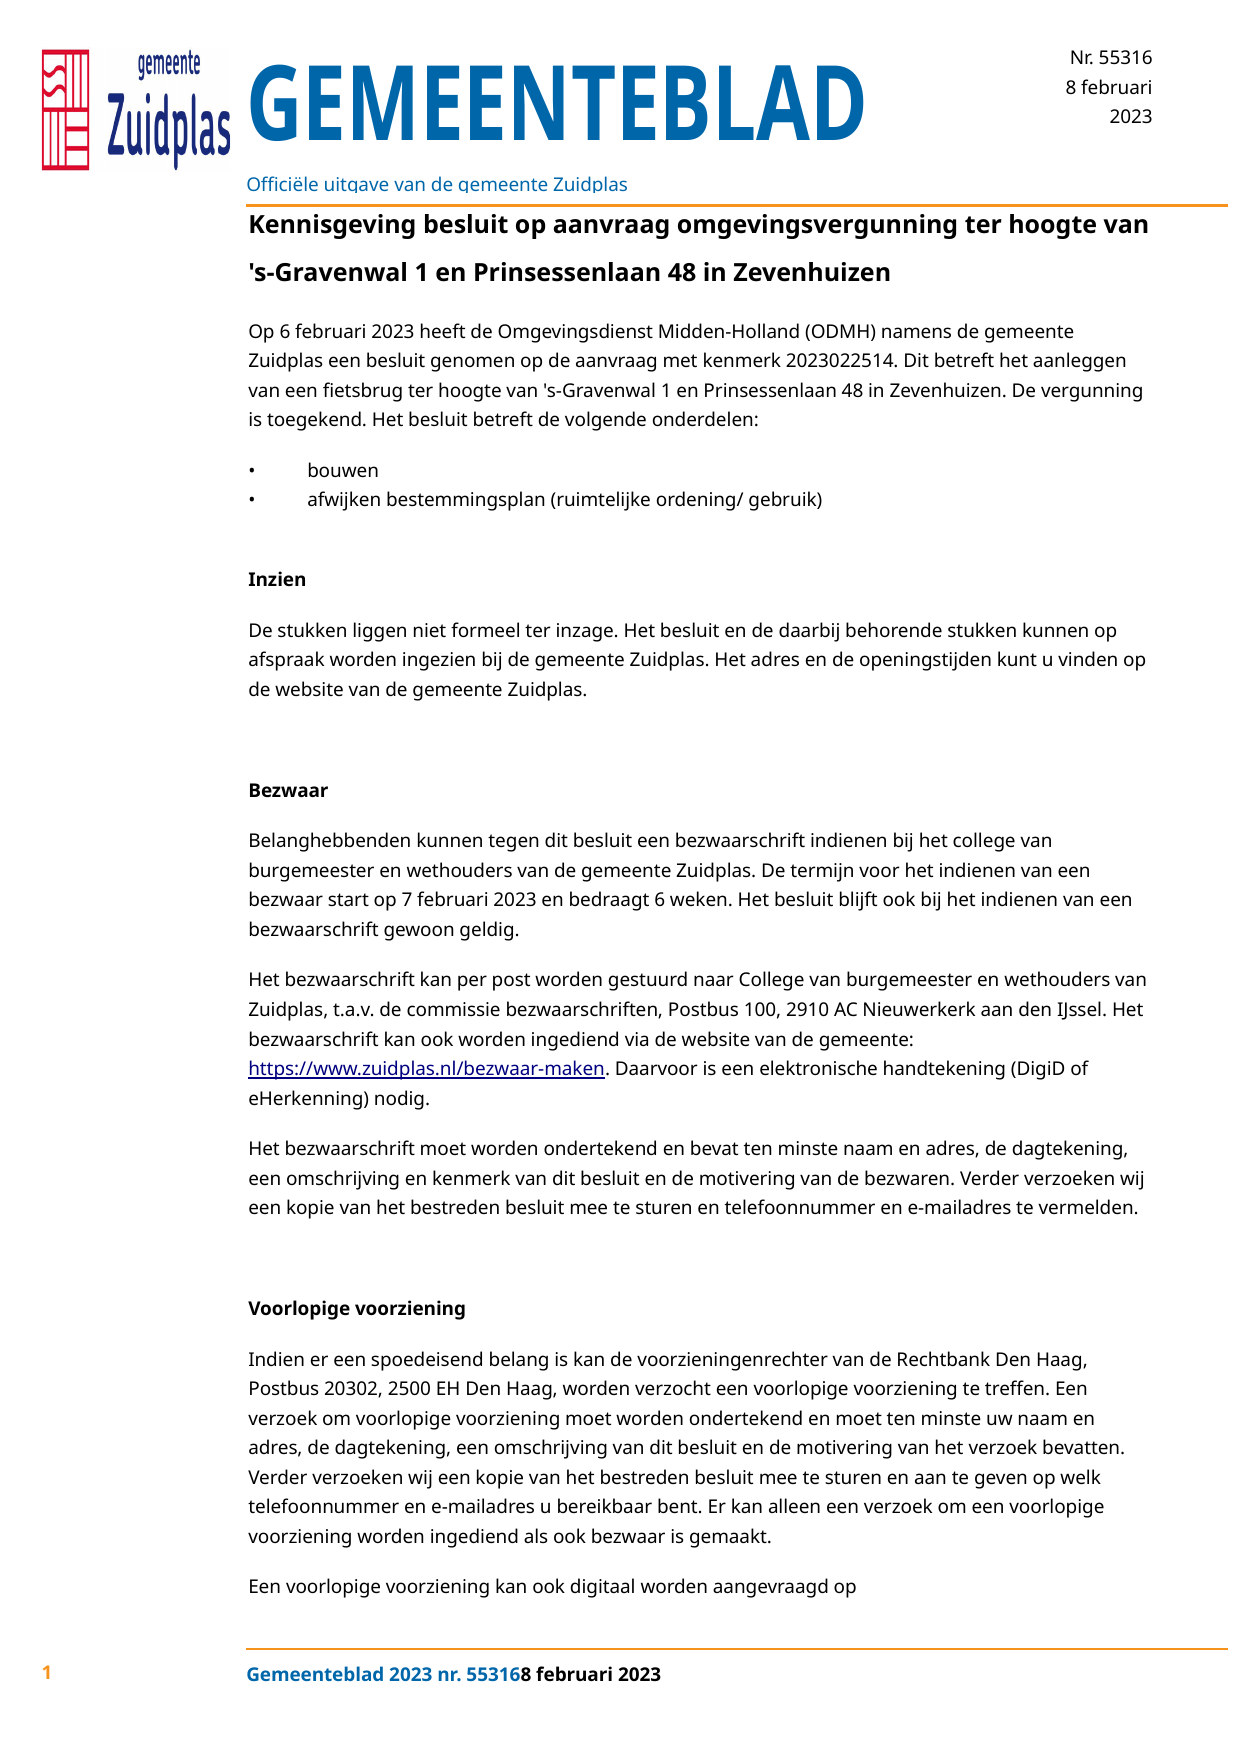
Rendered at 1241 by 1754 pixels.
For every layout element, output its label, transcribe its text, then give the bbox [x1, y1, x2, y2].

text Belanghebbenden kunnen tegen dit besluit een bezwaarschrift indienen bij het college van burgemeester en wethouders van de gemeente Zuidplas. De termijn voor het indienen van een bezwaar start op 7 februari 2023 en bedraagt 6 weken. Het besluit blijft ook bij het indienen van een bezwaarschrift gewoon geldig. [248, 827, 1152, 942]
list bouwen [248, 457, 1152, 483]
text Op 6 februari 2023 heeft de Omgevingsdienst Midden-Holland (ODMH) namens de gemeente Zuidplas een besluit genomen op de aanvraag met kenmerk 2023022514. Dit betreft het aanleggen van een fietsbrug ter hoogte van 's-Gravenwal 1 en Prinsessenlaan 48 in Zevenhuizen. De vergunning is toegekend. Het besluit betreft de volgende onderdelen: [248, 318, 1152, 432]
list afwijken bestemmingsplan (ruimtelijke ordening/ gebruik) [248, 487, 1152, 512]
text Bezwaar [248, 777, 1152, 803]
text Indien er een spoedeisend belang is kan de voorzieningenrechter van de Rechtbank Den Haag, Postbus 20302, 2500 EH Den Haag, worden verzocht een voorlopige voorziening te treffen. Een verzoek om voorlopige voorziening moet worden ondertekend en moet ten minste uw naam en adres, de dagtekening, een omschrijving van dit besluit en de motivering van het verzoek bevatten. Verder verzoeken wij een kopie van het bestreden besluit mee te sturen en aan te geven op welk telefoonnummer en e-mailadres u bereikbaar bent. Er kan alleen een verzoek om een voorlopige voorziening worden ingediend als ook bezwaar is gemaakt. [248, 1346, 1152, 1549]
text Het bezwaarschrift moet worden ondertekend en bevat ten minste naam en adres, de dagtekening, een omschrijving en kenmerk van dit besluit en de motivering van de bezwaren. Verder verzoeken wij een kopie van het bestreden besluit mee te sturen en telefoonnummer en e-mailadres te vermelden. [248, 1135, 1152, 1220]
text Inzien [248, 567, 1152, 592]
text Het bezwaarschrift kan per post worden gestuurd naar College van burgemeester en wethouders van Zuidplas, t.a.v. de commissie bezwaarschriften, Postbus 100, 2910 AC Nieuwerkerk aan den IJssel. Het bezwaarschrift kan ook worden ingediend via de website van de gemeente: https://www.zuidplas.nl/bezwaar-maken. Daarvoor is een elektronische handtekening (DigiD of eHerkenning) nodig. [248, 967, 1152, 1111]
picture [41, 47, 231, 172]
text Een voorlopige voorziening kan ook digitaal worden aangevraagd op [248, 1574, 1152, 1599]
text Kennisgeving besluit op aanvraag omgevingsvergunning ter hoogte van 's-Gravenwal 1 en Prinsessenlaan 48 in Zevenhuizen [248, 207, 1152, 288]
text De stukken liggen niet formeel ter inzage. Het besluit en de daarbij behorende stukken kunnen op afspraak worden ingezien bij de gemeente Zuidplas. Het adres en de openingstijden kunt u vinden op de website van de gemeente Zuidplas. [248, 617, 1152, 702]
text Voorlopige voorziening [248, 1295, 1152, 1321]
